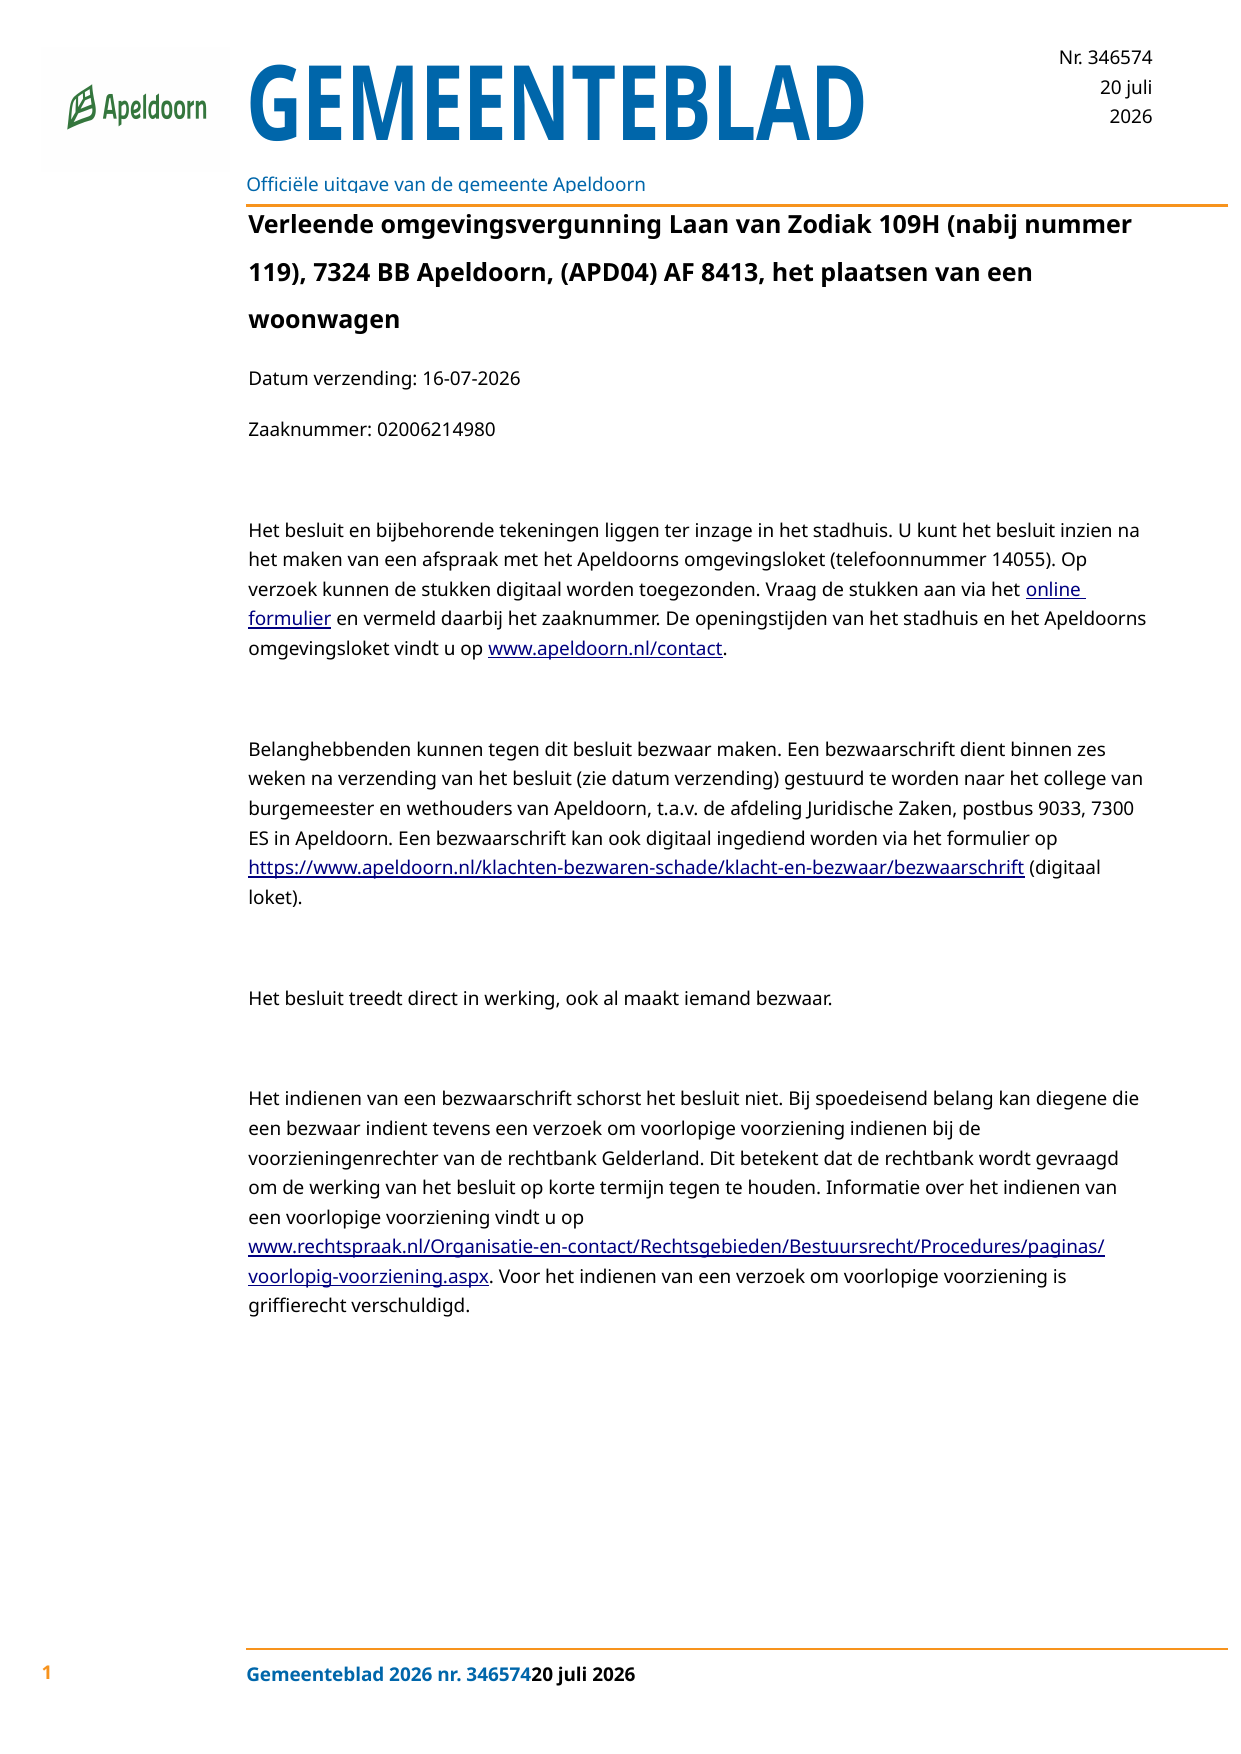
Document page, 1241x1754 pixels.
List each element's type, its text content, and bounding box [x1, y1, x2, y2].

text Verleende omgevingsvergunning Laan van Zodiak 109H (nabij nummer 119), 7324 BB Apeldoorn, (APD04) AF 8413, het plaatsen van een woonwagen [248, 207, 1152, 336]
text Het indienen van een bezwaarschrift schorst het besluit niet. Bij spoedeisend belang kan diegene die een bezwaar indient tevens een verzoek om voorlopige voorziening indienen bij de voorzieningenrechter van de rechtbank Gelderland. Dit betekent dat de rechtbank wordt gevraagd om de werking van het besluit op korte termijn tegen te houden. Informatie over het indienen van een voorlopige voorziening vindt u op www.rechtspraak.nl/Organisatie-en-contact/Rechtsgebieden/Bestuursrecht/Procedures/paginas/voorlopig-voorziening.aspx. Voor het indienen van een verzoek om voorlopige voorziening is griffierecht verschuldigd. [248, 1086, 1152, 1318]
picture [41, 47, 231, 172]
text Belanghebbenden kunnen tegen dit besluit bezwaar maken. Een bezwaarschrift dient binnen zes weken na verzending van het besluit (zie datum verzending) gestuurd te worden naar het college van burgemeester en wethouders van Apeldoorn, t.a.v. de afdeling Juridische Zaken, postbus 9033, 7300 ES in Apeldoorn. Een bezwaarschrift kan ook digitaal ingediend worden via het formulier op https://www.apeldoorn.nl/klachten-bezwaren-schade/klacht-en-bezwaar/bezwaarschrift (digitaal loket). [248, 736, 1152, 909]
text Zaaknummer: 02006214980 [248, 416, 1152, 442]
text Datum verzending: 16-07-2026 [248, 366, 1152, 391]
text Het besluit treedt direct in werking, ook al maakt iemand bezwaar. [248, 985, 1152, 1010]
text Het besluit en bijbehorende tekeningen liggen ter inzage in het stadhuis. U kunt het besluit inzien na het maken van een afspraak met het Apeldoorns omgevingsloket (telefoonnummer 14055). Op verzoek kunnen de stukken digitaal worden toegezonden. Vraag de stukken aan via het online formulier en vermeld daarbij het zaaknummer. De openingstijden van het stadhuis en het Apeldoorns omgevingsloket vindt u op www.apeldoorn.nl/contact. [248, 517, 1152, 661]
